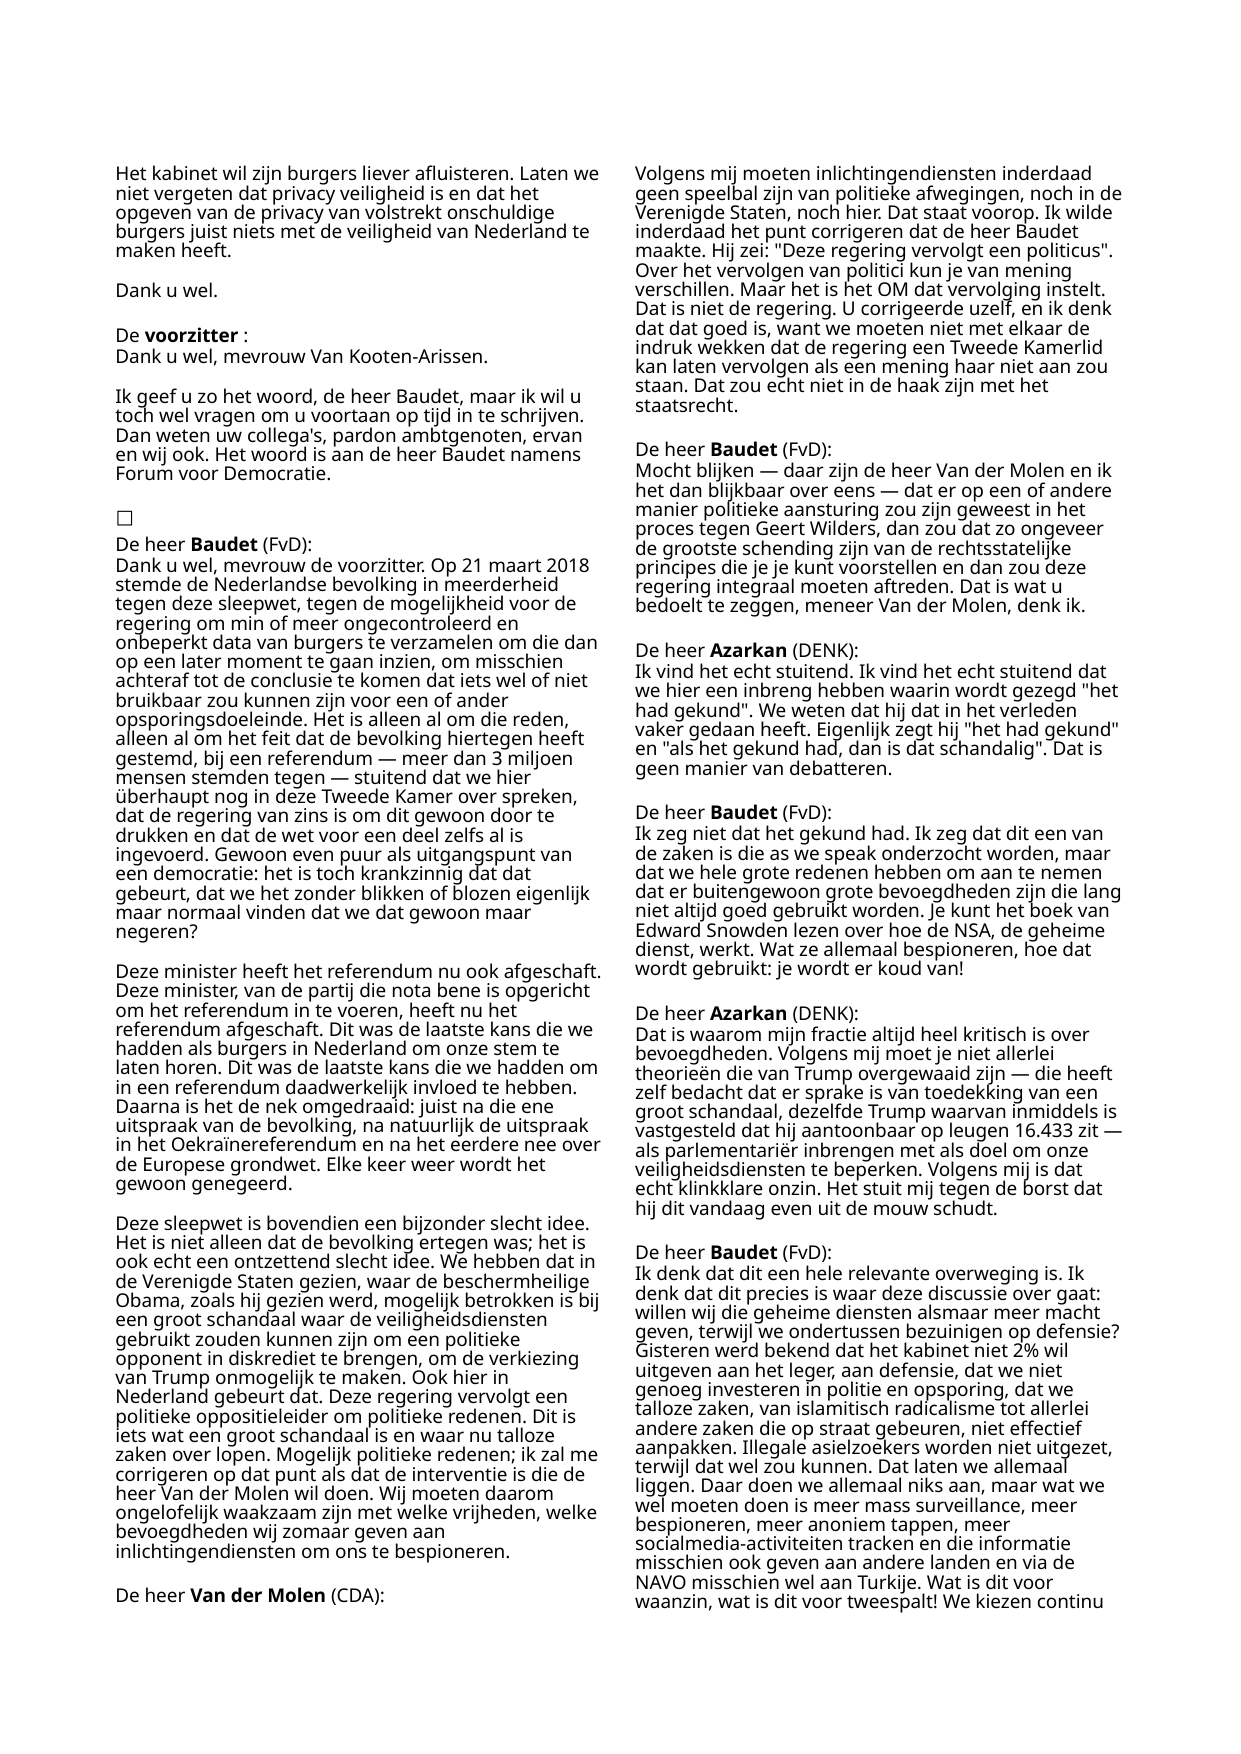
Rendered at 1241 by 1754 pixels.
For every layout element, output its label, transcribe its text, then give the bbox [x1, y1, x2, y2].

text Ik vind het echt stuitend. Ik vind het echt stuitend dat we hier een inbreng hebben waarin wordt gezegd "het had gekund". We weten dat hij dat in het verleden vaker gedaan heeft. Eigenlijk zegt hij "het had gekund" en "als het gekund had, dan is dat schandalig". Dat is geen manier van debatteren. [635, 663, 1125, 779]
text Ik denk dat dit een hele relevante overweging is. Ik denk dat dit precies is waar deze discussie over gaat: willen wij die geheime diensten alsmaar meer macht geven, terwijl we ondertussen bezuinigen op defensie? Gisteren werd bekend dat het kabinet niet 2% wil uitgeven aan het leger, aan defensie, dat we niet genoeg investeren in politie en opsporing, dat we talloze zaken, van islamitisch radicalisme tot allerlei andere zaken die op straat gebeuren, niet effectief aanpakken. Illegale asielzoekers worden niet uitgezet, terwijl dat wel zou kunnen. Dat laten we allemaal liggen. Daar doen we allemaal niks aan, maar wat we wel moeten doen is meer mass surveillance, meer bespioneren, meer anoniem tappen, meer socialmedia-activiteiten tracken en die informatie misschien ook geven aan andere landen en via de NAVO misschien wel aan Turkije. Wat is dit voor waanzin, wat is dit voor tweespalt! We kiezen continu [635, 1265, 1125, 1612]
text Ik zeg niet dat het gekund had. Ik zeg dat dit een van de zaken is die as we speak onderzocht worden, maar dat we hele grote redenen hebben om aan te nemen dat er buitengewoon grote bevoegdheden zijn die lang niet altijd goed gebruikt worden. Je kunt het boek van Edward Snowden lezen over hoe de NSA, de geheime dienst, werkt. Wat ze allemaal bespioneren, hoe dat wordt gebruikt: je wordt er koud van! [635, 825, 1125, 979]
text De heer Baudet (FvD): [115, 531, 605, 557]
text De heer Baudet (FvD): [635, 437, 1125, 462]
text De voorzitter : [115, 322, 605, 348]
text Dank u wel. [115, 282, 605, 302]
text Deze sleepwet is bovendien een bijzonder slecht idee. Het is niet alleen dat de bevolking ertegen was; het is ook echt een ontzettend slecht idee. We hebben dat in de Verenigde Staten gezien, waar de beschermheilige Obama, zoals hij gezien werd, mogelijk betrokken is bij een groot schandaal waar de veiligheidsdiensten gebruikt zouden kunnen zijn om een politieke opponent in diskrediet te brengen, om de verkiezing van Trump onmogelijk te maken. Ook hier in Nederland gebeurt dat. Deze regering vervolgt een politieke oppositieleider om politieke redenen. Dit is iets wat een groot schandaal is en waar nu talloze zaken over lopen. Mogelijk politieke redenen; ik zal me corrigeren op dat punt als dat de interventie is die de heer Van der Molen wil doen. Wij moeten daarom ongelofelijk waakzaam zijn met welke vrijheden, welke bevoegdheden wij zomaar geven aan inlichtingendiensten om ons te bespioneren. [115, 1215, 605, 1562]
text Dank u wel, mevrouw Van Kooten-Arissen. [115, 348, 605, 367]
text Het kabinet wil zijn burgers liever afluisteren. Laten we niet vergeten dat privacy veiligheid is en dat het opgeven van de privacy van volstrekt onschuldige burgers juist niets met de veiligheid van Nederland te maken heeft. [115, 165, 605, 262]
text Volgens mij moeten inlichtingendiensten inderdaad geen speelbal zijn van politieke afwegingen, noch in de Verenigde Staten, noch hier. Dat staat voorop. Ik wilde inderdaad het punt corrigeren dat de heer Baudet maakte. Hij zei: "Deze regering vervolgt een politicus". Over het vervolgen van politici kun je van mening verschillen. Maar het is het OM dat vervolging instelt. Dat is niet de regering. U corrigeerde uzelf, en ik denk dat dat goed is, want we moeten niet met elkaar de indruk wekken dat de regering een Tweede Kamerlid kan laten vervolgen als een mening haar niet aan zou staan. Dat zou echt niet in de haak zijn met het staatsrecht. [635, 165, 1125, 416]
text De heer Van der Molen (CDA): [115, 1583, 605, 1608]
text De heer Baudet (FvD): [635, 799, 1125, 825]
text De heer Azarkan (DENK): [635, 637, 1125, 663]
text ⬜ [115, 505, 605, 531]
text De heer Baudet (FvD): [635, 1239, 1125, 1265]
text De heer Azarkan (DENK): [635, 1000, 1125, 1026]
text Dat is waarom mijn fractie altijd heel kritisch is over bevoegdheden. Volgens mij moet je niet allerlei theorieën die van Trump overgewaaid zijn — die heeft zelf bedacht dat er sprake is van toedekking van een groot schandaal, dezelfde Trump waarvan inmiddels is vastgesteld dat hij aantoonbaar op leugen 16.433 zit — als parlementariër inbrengen met als doel om onze veiligheidsdiensten te beperken. Volgens mij is dat echt klinkklare onzin. Het stuit mij tegen de borst dat hij dit vandaag even uit de mouw schudt. [635, 1026, 1125, 1219]
text Ik geef u zo het woord, de heer Baudet, maar ik wil u toch wel vragen om u voortaan op tijd in te schrijven. Dan weten uw collega's, pardon ambtgenoten, ervan en wij ook. Het woord is aan de heer Baudet namens Forum voor Democratie. [115, 388, 605, 484]
text Mocht blijken — daar zijn de heer Van der Molen en ik het dan blijkbaar over eens — dat er op een of andere manier politieke aansturing zou zijn geweest in het proces tegen Geert Wilders, dan zou dat zo ongeveer de grootste schending zijn van de rechtsstatelijke principes die je je kunt voorstellen en dan zou deze regering integraal moeten aftreden. Dat is wat u bedoelt te zeggen, meneer Van der Molen, denk ik. [635, 462, 1125, 617]
text Dank u wel, mevrouw de voorzitter. Op 21 maart 2018 stemde de Nederlandse bevolking in meerderheid tegen deze sleepwet, tegen de mogelijkheid voor de regering om min of meer ongecontroleerd en onbeperkt data van burgers te verzamelen om die dan op een later moment te gaan inzien, om misschien achteraf tot de conclusie te komen dat iets wel of niet bruikbaar zou kunnen zijn voor een of ander opsporingsdoeleinde. Het is alleen al om die reden, alleen al om het feit dat de bevolking hiertegen heeft gestemd, bij een referendum — meer dan 3 miljoen mensen stemden tegen — stuitend dat we hier überhaupt nog in deze Tweede Kamer over spreken, dat de regering van zins is om dit gewoon door te drukken en dat de wet voor een deel zelfs al is ingevoerd. Gewoon even puur als uitgangspunt van een democratie: het is toch krankzinnig dat dat gebeurt, dat we het zonder blikken of blozen eigenlijk maar normaal vinden dat we dat gewoon maar negeren? [115, 557, 605, 942]
text Deze minister heeft het referendum nu ook afgeschaft. Deze minister, van de partij die nota bene is opgericht om het referendum in te voeren, heeft nu het referendum afgeschaft. Dit was de laatste kans die we hadden als burgers in Nederland om onze stem te laten horen. Dit was de laatste kans die we hadden om in een referendum daadwerkelijk invloed te hebben. Daarna is het de nek omgedraaid: juist na die ene uitspraak van de bevolking, na natuurlijk de uitspraak in het Oekraïnereferendum en na het eerdere nee over de Europese grondwet. Elke keer weer wordt het gewoon genegeerd. [115, 963, 605, 1194]
